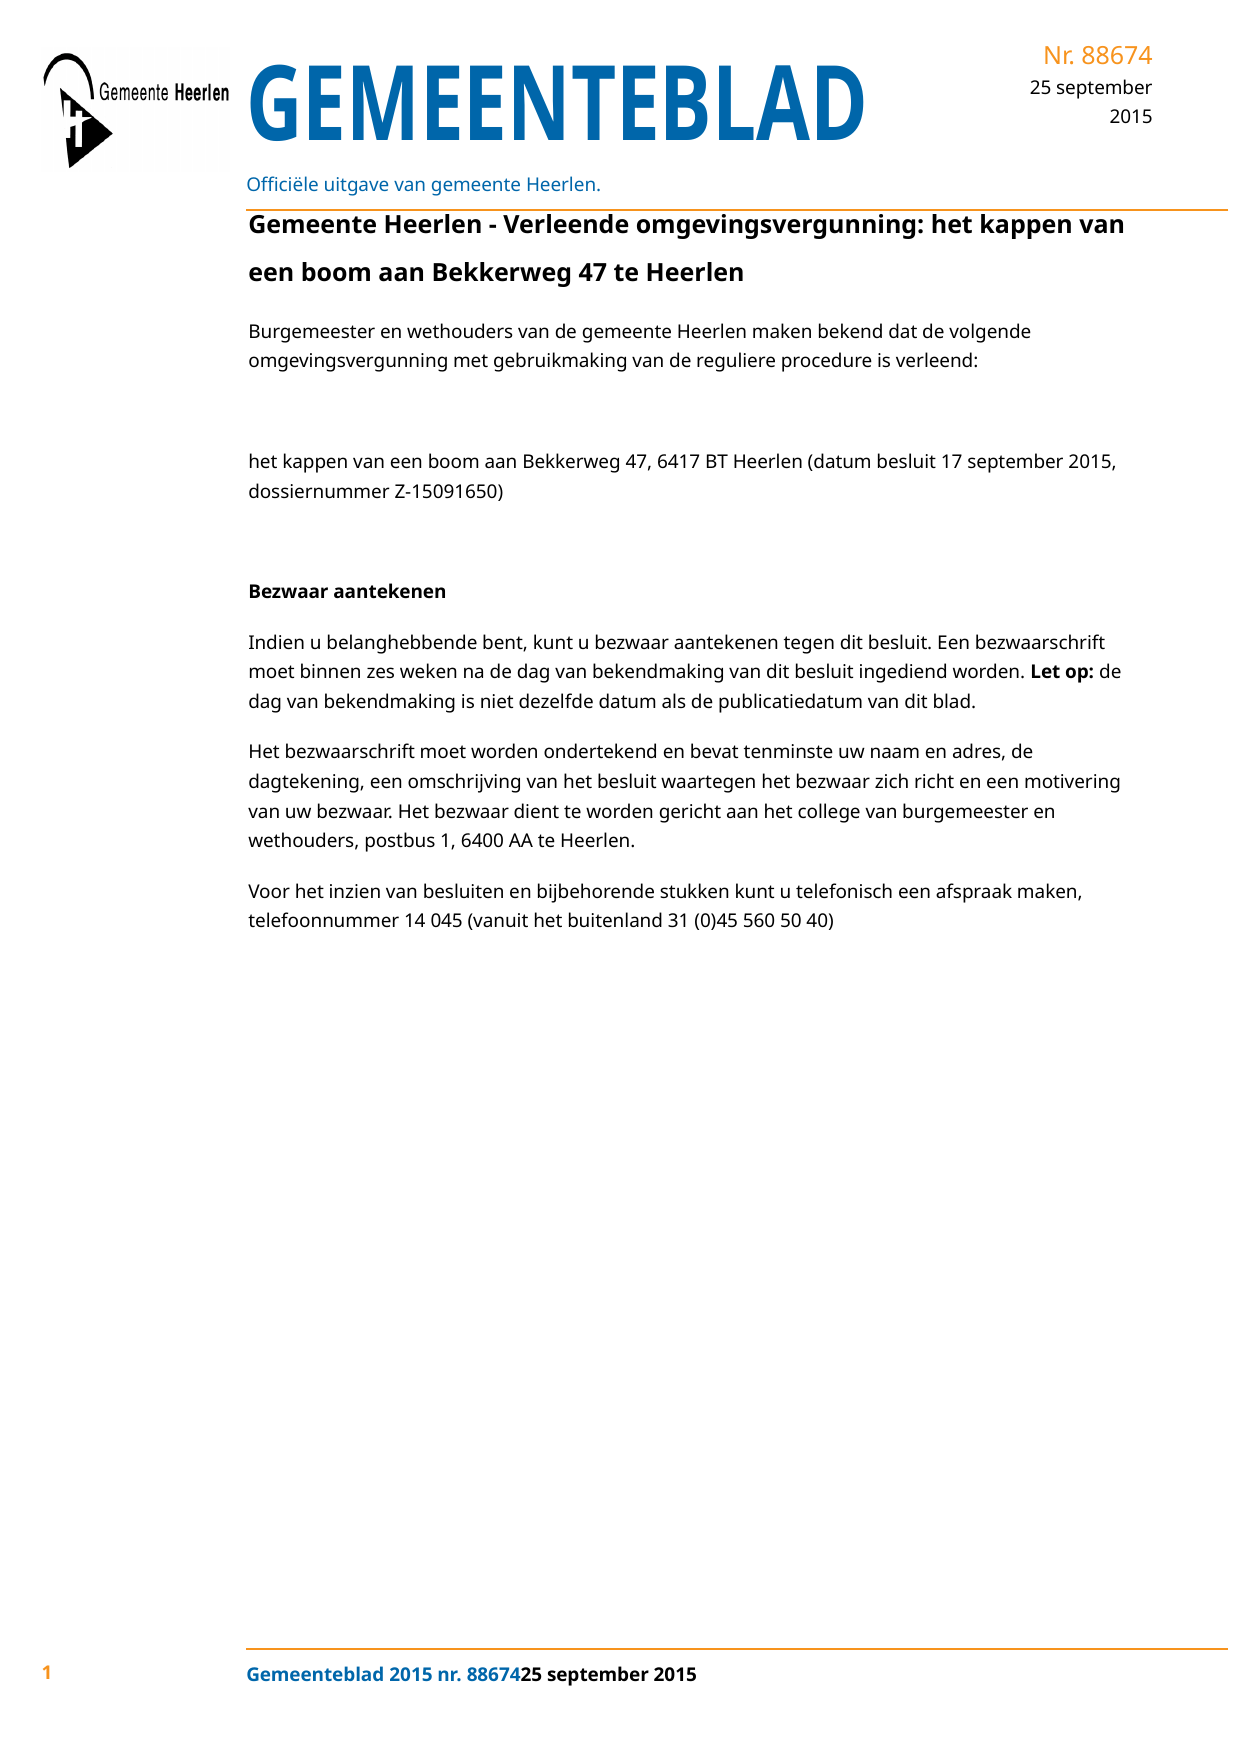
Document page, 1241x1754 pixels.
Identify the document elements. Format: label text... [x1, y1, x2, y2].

text het kappen van een boom aan Bekkerweg 47, 6417 BT Heerlen (datum besluit 17 september 2015, dossiernummer Z-15091650) [248, 448, 1152, 504]
text Voor het inzien van besluiten en bijbehorende stukken kunt u telefonisch een afspraak maken, telefoonnummer 14 045 (vanuit het buitenland 31 (0)45 560 50 40) [248, 878, 1152, 933]
text Bezwaar aantekenen [248, 579, 1152, 604]
text Gemeente Heerlen - Verleende omgevingsvergunning: het kappen van een boom aan Bekkerweg 47 te Heerlen [248, 211, 1152, 288]
text Het bezwaarschrift moet worden ondertekend en bevat tenminste uw naam en adres, de dagtekening, een omschrijving van het besluit waartegen het bezwaar zich richt en een motivering van uw bezwaar. Het bezwaar dient te worden gericht aan het college van burgemeester en wethouders, postbus 1, 6400 AA te Heerlen. [248, 739, 1152, 853]
text Burgemeester en wethouders van de gemeente Heerlen maken bekend dat de volgende omgevingsvergunning met gebruikmaking van de reguliere procedure is verleend: [248, 318, 1152, 373]
text Indien u belanghebbende bent, kunt u bezwaar aantekenen tegen dit besluit. Een bezwaarschrift moet binnen zes weken na de dag van bekendmaking van dit besluit ingediend worden. Let op: de dag van bekendmaking is niet dezelfde datum als de publicatiedatum van dit blad. [248, 629, 1152, 714]
picture [41, 47, 231, 172]
